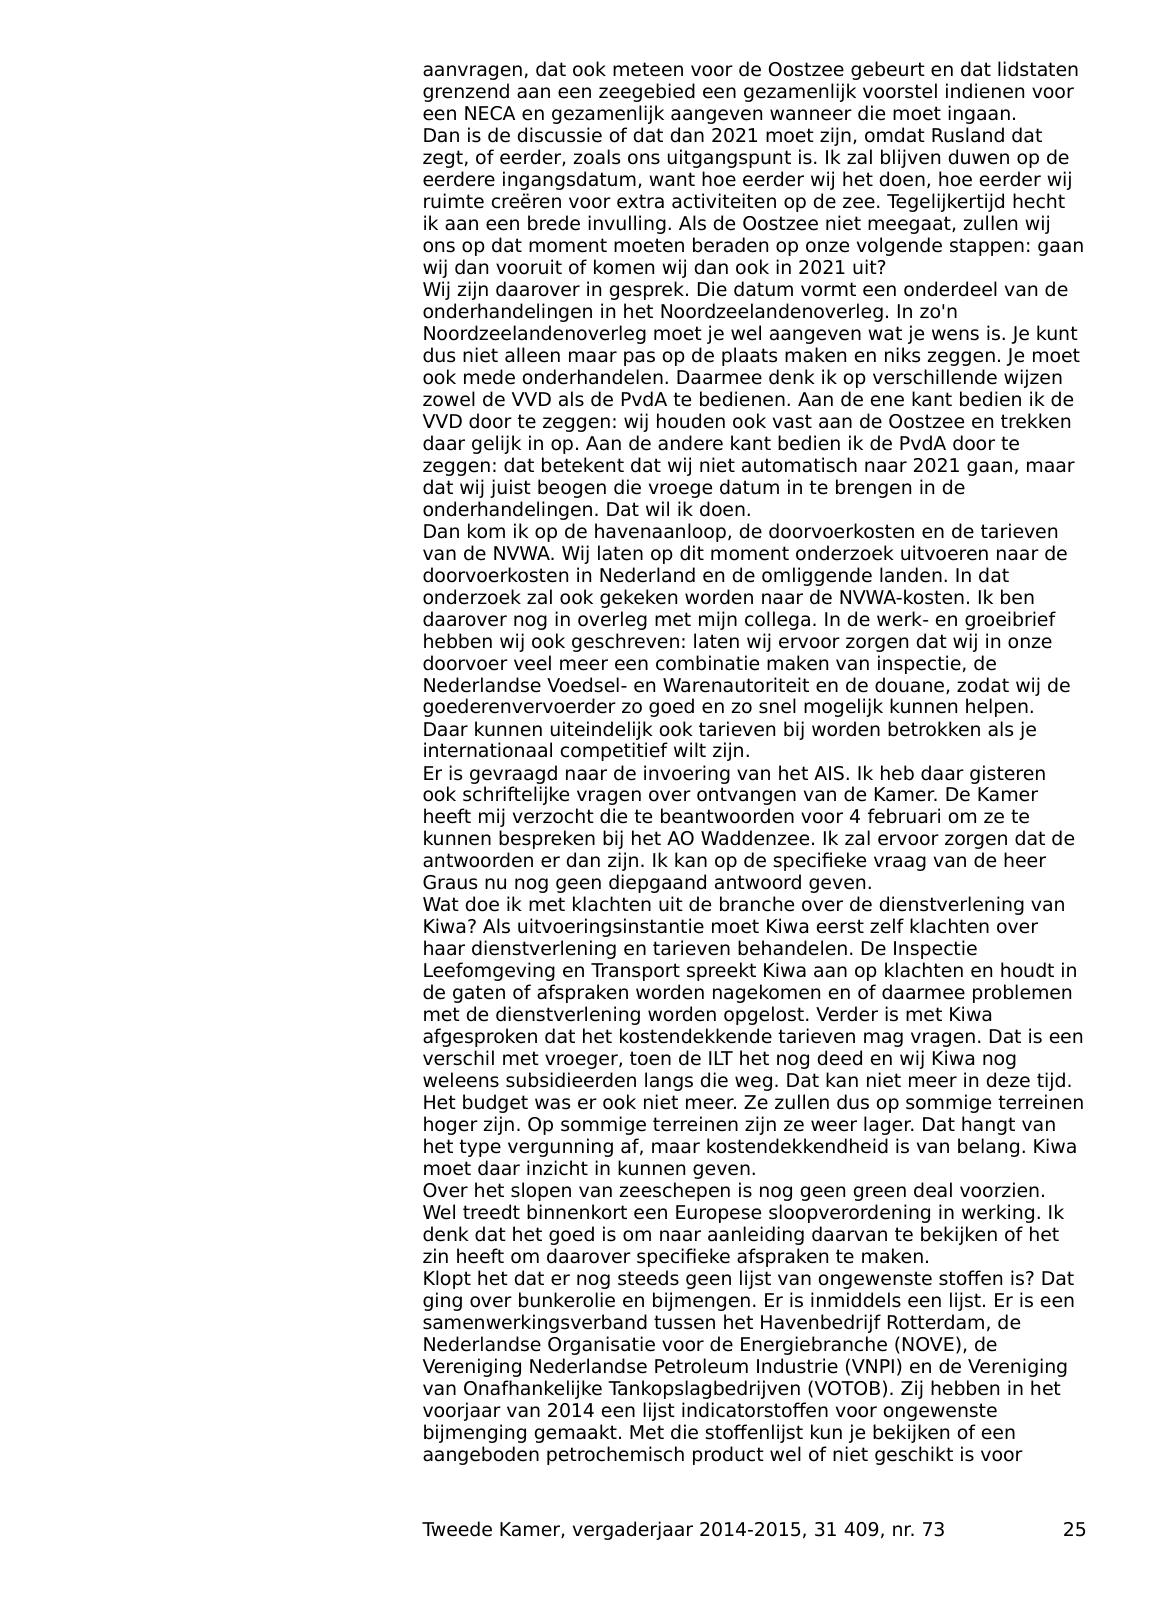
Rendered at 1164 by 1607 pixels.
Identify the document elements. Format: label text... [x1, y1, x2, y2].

text Dan kom ik op de havenaanloop, de doorvoerkosten en de tarieven van de NVWA. Wij laten op dit moment onderzoek uitvoeren naar de doorvoerkosten in Nederland en de omliggende landen. In dat onderzoek zal ook gekeken worden naar de NVWA-kosten. Ik ben daarover nog in overleg met mijn collega. In de werk- en groeibrief hebben wij ook geschreven: laten wij ervoor zorgen dat wij in onze doorvoer veel meer een combinatie maken van inspectie, de Nederlandse Voedsel- en Warenautoriteit en de douane, zodat wij de goederenvervoerder zo goed en zo snel mogelijk kunnen helpen. Daar kunnen uiteindelijk ook tarieven bij worden betrokken als je internationaal competitief wilt zijn. [422, 521, 1087, 762]
text Klopt het dat er nog steeds geen lijst van ongewenste stoffen is? Dat ging over bunkerolie en bijmengen. Er is inmiddels een lijst. Er is een samenwerkingsverband tussen het Havenbedrijf Rotterdam, de Nederlandse Organisatie voor de Energiebranche (NOVE), de Vereniging Nederlandse Petroleum Industrie (VNPI) en de Vereniging van Onafhankelijke Tankopslagbedrijven (VOTOB). Zij hebben in het voorjaar van 2014 een lijst indicatorstoffen voor ongewenste bijmenging gemaakt. Met die stoffenlijst kun je bekijken of een aangeboden petrochemisch product wel of niet geschikt is voor [422, 1268, 1087, 1466]
text aanvragen, dat ook meteen voor de Oostzee gebeurt en dat lidstaten grenzend aan een zeegebied een gezamenlijk voorstel indienen voor een NECA en gezamenlijk aangeven wanneer die moet ingaan. [422, 59, 1087, 125]
text Over het slopen van zeeschepen is nog geen green deal voorzien. Wel treedt binnenkort een Europese sloopverordening in werking. Ik denk dat het goed is om naar aanleiding daarvan te bekijken of het zin heeft om daarover specifieke afspraken te maken. [422, 1180, 1087, 1268]
text Wij zijn daarover in gesprek. Die datum vormt een onderdeel van de onderhandelingen in het Noordzeelandenoverleg. In zo'n Noordzeelandenoverleg moet je wel aangeven wat je wens is. Je kunt dus niet alleen maar pas op de plaats maken en niks zeggen. Je moet ook mede onderhandelen. Daarmee denk ik op verschillende wijzen zowel de VVD als de PvdA te bedienen. Aan de ene kant bedien ik de VVD door te zeggen: wij houden ook vast aan de Oostzee en trekken daar gelijk in op. Aan de andere kant bedien ik de PvdA door te zeggen: dat betekent dat wij niet automatisch naar 2021 gaan, maar dat wij juist beogen die vroege datum in te brengen in de onderhandelingen. Dat wil ik doen. [422, 279, 1087, 521]
text Er is gevraagd naar de invoering van het AIS. Ik heb daar gisteren ook schriftelijke vragen over ontvangen van de Kamer. De Kamer heeft mij verzocht die te beantwoorden voor 4 februari om ze te kunnen bespreken bij het AO Waddenzee. Ik zal ervoor zorgen dat de antwoorden er dan zijn. Ik kan op de specifieke vraag van de heer Graus nu nog geen diepgaand antwoord geven. [422, 762, 1087, 894]
text Wat doe ik met klachten uit de branche over de dienstverlening van Kiwa? Als uitvoeringsinstantie moet Kiwa eerst zelf klachten over haar dienstverlening en tarieven behandelen. De Inspectie Leefomgeving en Transport spreekt Kiwa aan op klachten en houdt in de gaten of afspraken worden nagekomen en of daarmee problemen met de dienstverlening worden opgelost. Verder is met Kiwa afgesproken dat het kostendekkende tarieven mag vragen. Dat is een verschil met vroeger, toen de ILT het nog deed en wij Kiwa nog weleens subsidieerden langs die weg. Dat kan niet meer in deze tijd. Het budget was er ook niet meer. Ze zullen dus op sommige terreinen hoger zijn. Op sommige terreinen zijn ze weer lager. Dat hangt van het type vergunning af, maar kostendekkendheid is van belang. Kiwa moet daar inzicht in kunnen geven. [422, 894, 1087, 1180]
text Dan is de discussie of dat dan 2021 moet zijn, omdat Rusland dat zegt, of eerder, zoals ons uitgangspunt is. Ik zal blijven duwen op de eerdere ingangsdatum, want hoe eerder wij het doen, hoe eerder wij ruimte creëren voor extra activiteiten op de zee. Tegelijkertijd hecht ik aan een brede invulling. Als de Oostzee niet meegaat, zullen wij ons op dat moment moeten beraden op onze volgende stappen: gaan wij dan vooruit of komen wij dan ook in 2021 uit? [422, 125, 1087, 279]
